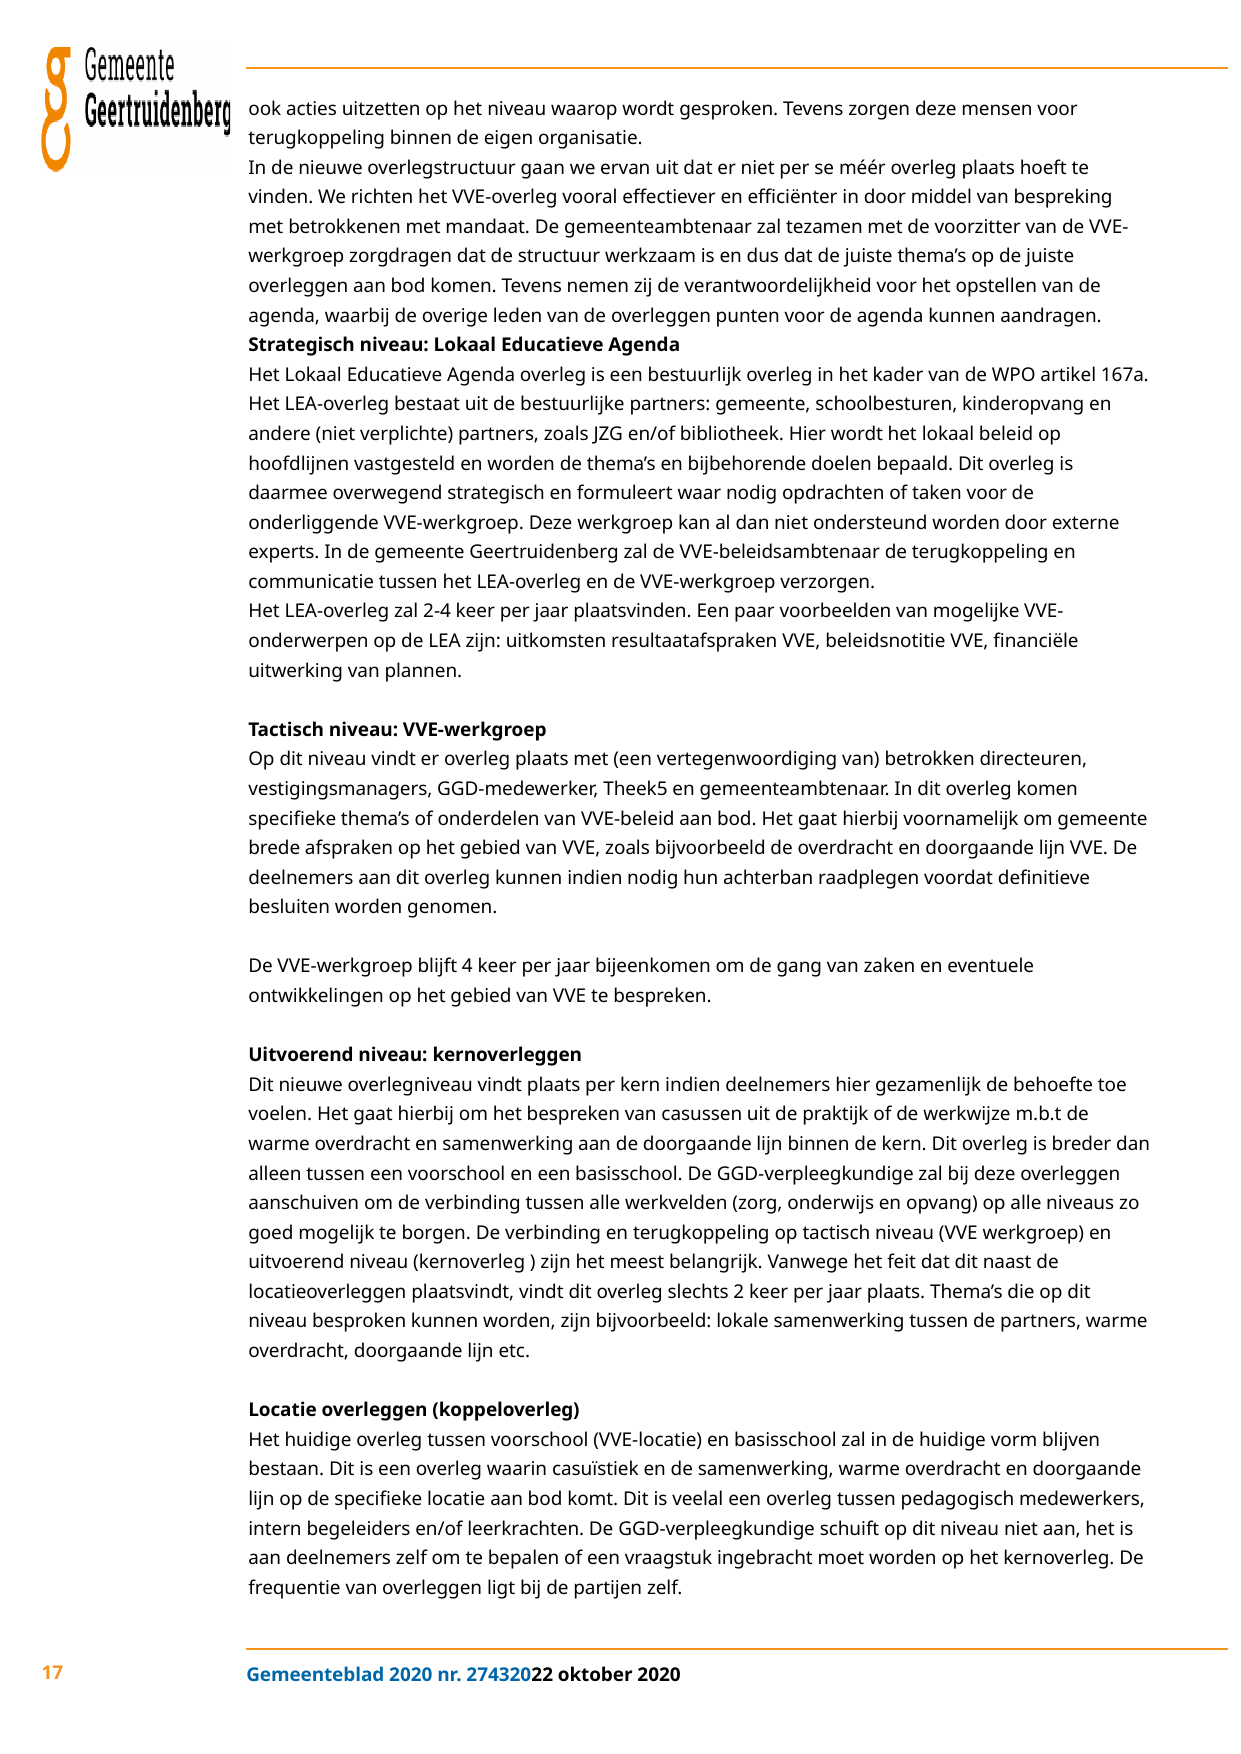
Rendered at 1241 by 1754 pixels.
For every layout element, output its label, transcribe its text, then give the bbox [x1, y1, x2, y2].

text Het Lokaal Educatieve Agenda overleg is een bestuurlijk overleg in het kader van de WPO artikel 167a. Het LEA-overleg bestaat uit de bestuurlijke partners: gemeente, schoolbesturen, kinderopvang en andere (niet verplichte) partners, zoals JZG en/of bibliotheek. Hier wordt het lokaal beleid op hoofdlijnen vastgesteld en worden de thema’s en bijbehorende doelen bepaald. Dit overleg is daarmee overwegend strategisch en formuleert waar nodig opdrachten of taken voor de onderliggende VVE-werkgroep. Deze werkgroep kan al dan niet ondersteund worden door externe experts. In de gemeente Geertruidenberg zal de VVE-beleidsambtenaar de terugkoppeling en communicatie tussen het LEA-overleg en de VVE-werkgroep verzorgen. [248, 361, 1152, 594]
text met betrokkenen met mandaat. De gemeenteambtenaar zal tezamen met de voorzitter van de VVE-werkgroep zorgdragen dat de structuur werkzaam is en dus dat de juiste thema’s op de juiste overleggen aan bod komen. Tevens nemen zij de verantwoordelijkheid voor het opstellen van de agenda, waarbij de overige leden van de overleggen punten voor de agenda kunnen aandragen. [248, 213, 1152, 328]
text Uitvoerend niveau: kernoverleggen [248, 1041, 1152, 1067]
text Het LEA-overleg zal 2-4 keer per jaar plaatsvinden. Een paar voorbeelden van mogelijke VVE-onderwerpen op de LEA zijn: uitkomsten resultaatafspraken VVE, beleidsnotitie VVE, financiële uitwerking van plannen. [248, 598, 1152, 683]
text De VVE-werkgroep blijft 4 keer per jaar bijeenkomen om de gang van zaken en eventuele ontwikkelingen op het gebied van VVE te bespreken. [248, 953, 1152, 1008]
text Het huidige overleg tussen voorschool (VVE-locatie) en basisschool zal in de huidige vorm blijven bestaan. Dit is een overleg waarin casuïstiek en de samenwerking, warme overdracht en doorgaande lijn op de specifieke locatie aan bod komt. Dit is veelal een overleg tussen pedagogisch medewerkers, intern begeleiders en/of leerkrachten. De GGD-verpleegkundige schuift op dit niveau niet aan, het is aan deelnemers zelf om te bepalen of een vraagstuk ingebracht moet worden op het kernoverleg. De frequentie van overleggen ligt bij de partijen zelf. [248, 1426, 1152, 1600]
picture [41, 47, 231, 172]
text ook acties uitzetten op het niveau waarop wordt gesproken. Tevens zorgen deze mensen voor terugkoppeling binnen de eigen organisatie. [248, 95, 1152, 150]
text Locatie overleggen (koppeloverleg) [248, 1396, 1152, 1422]
text Tactisch niveau: VVE-werkgroep [248, 716, 1152, 742]
text Dit nieuwe overlegniveau vindt plaats per kern indien deelnemers hier gezamenlijk de behoefte toe voelen. Het gaat hierbij om het bespreken van casussen uit de praktijk of de werkwijze m.b.t de warme overdracht en samenwerking aan de doorgaande lijn binnen de kern. Dit overleg is breder dan alleen tussen een voorschool en een basisschool. De GGD-verpleegkundige zal bij deze overleggen aanschuiven om de verbinding tussen alle werkvelden (zorg, onderwijs en opvang) op alle niveaus zo goed mogelijk te borgen. De verbinding en terugkoppeling op tactisch niveau (VVE werkgroep) en uitvoerend niveau (kernoverleg ) zijn het meest belangrijk. Vanwege het feit dat dit naast de locatieoverleggen plaatsvindt, vindt dit overleg slechts 2 keer per jaar plaats. Thema’s die op dit niveau besproken kunnen worden, zijn bijvoorbeeld: lokale samenwerking tussen de partners, warme overdracht, doorgaande lijn etc. [248, 1071, 1152, 1363]
text In de nieuwe overlegstructuur gaan we ervan uit dat er niet per se méér overleg plaats hoeft te vinden. We richten het VVE-overleg vooral effectiever en efficiënter in door middel van bespreking [248, 154, 1152, 209]
text Strategisch niveau: Lokaal Educatieve Agenda [248, 331, 1152, 357]
text Op dit niveau vindt er overleg plaats met (een vertegenwoordiging van) betrokken directeuren, vestigingsmanagers, GGD-medewerker, Theek5 en gemeenteambtenaar. In dit overleg komen specifieke thema’s of onderdelen van VVE-beleid aan bod. Het gaat hierbij voornamelijk om gemeente brede afspraken op het gebied van VVE, zoals bijvoorbeeld de overdracht en doorgaande lijn VVE. De deelnemers aan dit overleg kunnen indien nodig hun achterban raadplegen voordat definitieve besluiten worden genomen. [248, 746, 1152, 919]
